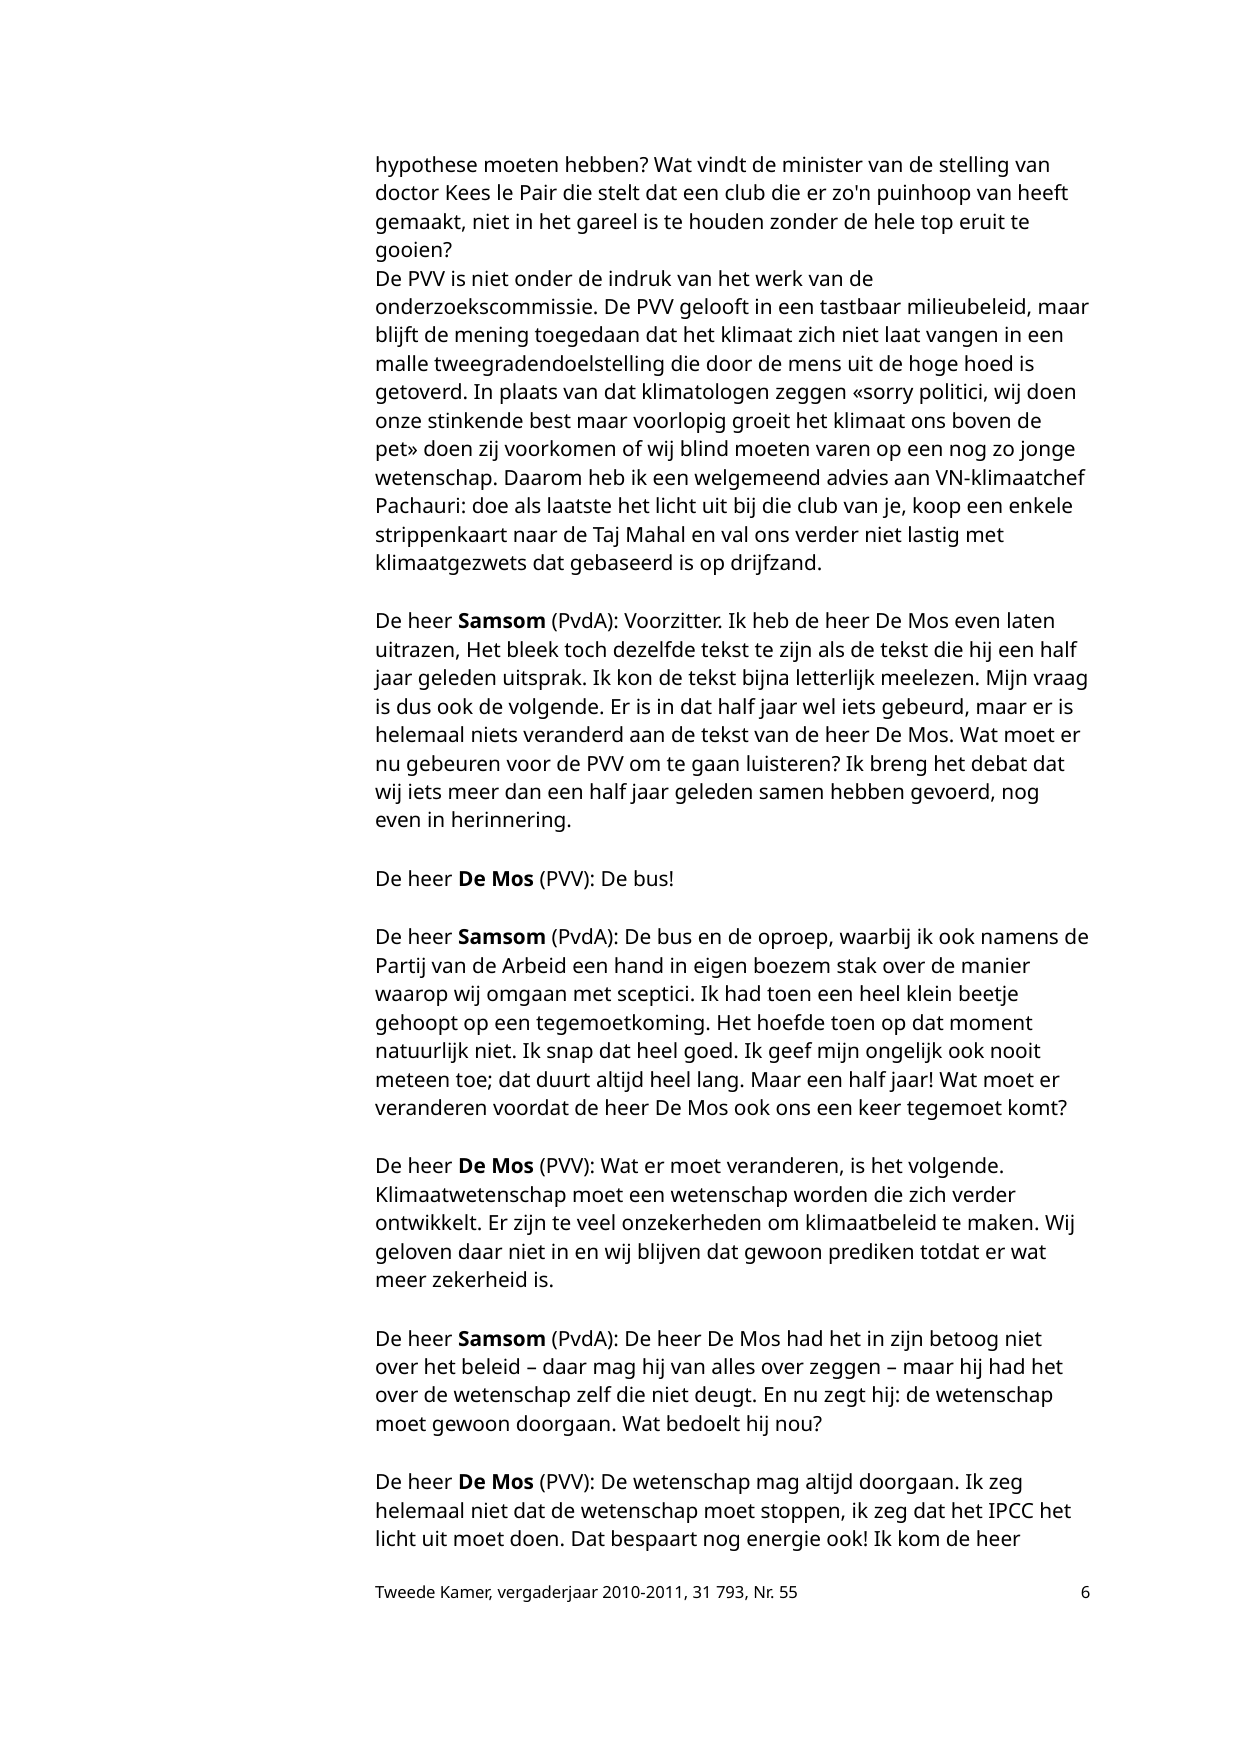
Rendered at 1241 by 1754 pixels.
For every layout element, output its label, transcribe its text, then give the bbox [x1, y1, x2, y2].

text De heer Samsom (PvdA): De heer De Mos had het in zijn betoog niet over het beleid – daar mag hij van alles over zeggen – maar hij had het over de wetenschap zelf die niet deugt. En nu zegt hij: de wetenschap moet gewoon doorgaan. Wat bedoelt hij nou? [375, 1324, 1090, 1437]
text hypothese moeten hebben? Wat vindt de minister van de stelling van doctor Kees le Pair die stelt dat een club die er zo'n puinhoop van heeft gemaakt, niet in het gareel is te houden zonder de hele top eruit te gooien? [375, 150, 1090, 264]
text De PVV is niet onder de indruk van het werk van de onderzoekscommissie. De PVV gelooft in een tastbaar milieubeleid, maar blijft de mening toegedaan dat het klimaat zich niet laat vangen in een malle tweegradendoelstelling die door de mens uit de hoge hoed is getoverd. In plaats van dat klimatologen zeggen «sorry politici, wij doen onze stinkende best maar voorlopig groeit het klimaat ons boven de pet» doen zij voorkomen of wij blind moeten varen op een nog zo jonge wetenschap. Daarom heb ik een welgemeend advies aan VN-klimaatchef Pachauri: doe als laatste het licht uit bij die club van je, koop een enkele strippenkaart naar de Taj Mahal en val ons verder niet lastig met klimaatgezwets dat gebaseerd is op drijfzand. [375, 264, 1090, 577]
text De heer Samsom (PvdA): Voorzitter. Ik heb de heer De Mos even laten uitrazen, Het bleek toch dezelfde tekst te zijn als de tekst die hij een half jaar geleden uitsprak. Ik kon de tekst bijna letterlijk meelezen. Mijn vraag is dus ook de volgende. Er is in dat half jaar wel iets gebeurd, maar er is helemaal niets veranderd aan de tekst van de heer De Mos. Wat moet er nu gebeuren voor de PVV om te gaan luisteren? Ik breng het debat dat wij iets meer dan een half jaar geleden samen hebben gevoerd, nog even in herinnering. [375, 607, 1090, 834]
text De heer Samsom (PvdA): De bus en de oproep, waarbij ik ook namens de Partij van de Arbeid een hand in eigen boezem stak over de manier waarop wij omgaan met sceptici. Ik had toen een heel klein beetje gehoopt op een tegemoetkoming. Het hoefde toen op dat moment natuurlijk niet. Ik snap dat heel goed. Ik geef mijn ongelijk ook nooit meteen toe; dat duurt altijd heel lang. Maar een half jaar! Wat moet er veranderen voordat de heer De Mos ook ons een keer tegemoet komt? [375, 922, 1090, 1122]
text De heer De Mos (PVV): Wat er moet veranderen, is het volgende. Klimaatwetenschap moet een wetenschap worden die zich verder ontwikkelt. Er zijn te veel onzekerheden om klimaatbeleid te maken. Wij geloven daar niet in en wij blijven dat gewoon prediken totdat er wat meer zekerheid is. [375, 1152, 1090, 1294]
text De heer De Mos (PVV): De bus! [375, 864, 1090, 892]
text De heer De Mos (PVV): De wetenschap mag altijd doorgaan. Ik zeg helemaal niet dat de wetenschap moet stoppen, ik zeg dat het IPCC het licht uit moet doen. Dat bespaart nog energie ook! Ik kom de heer [375, 1467, 1090, 1553]
